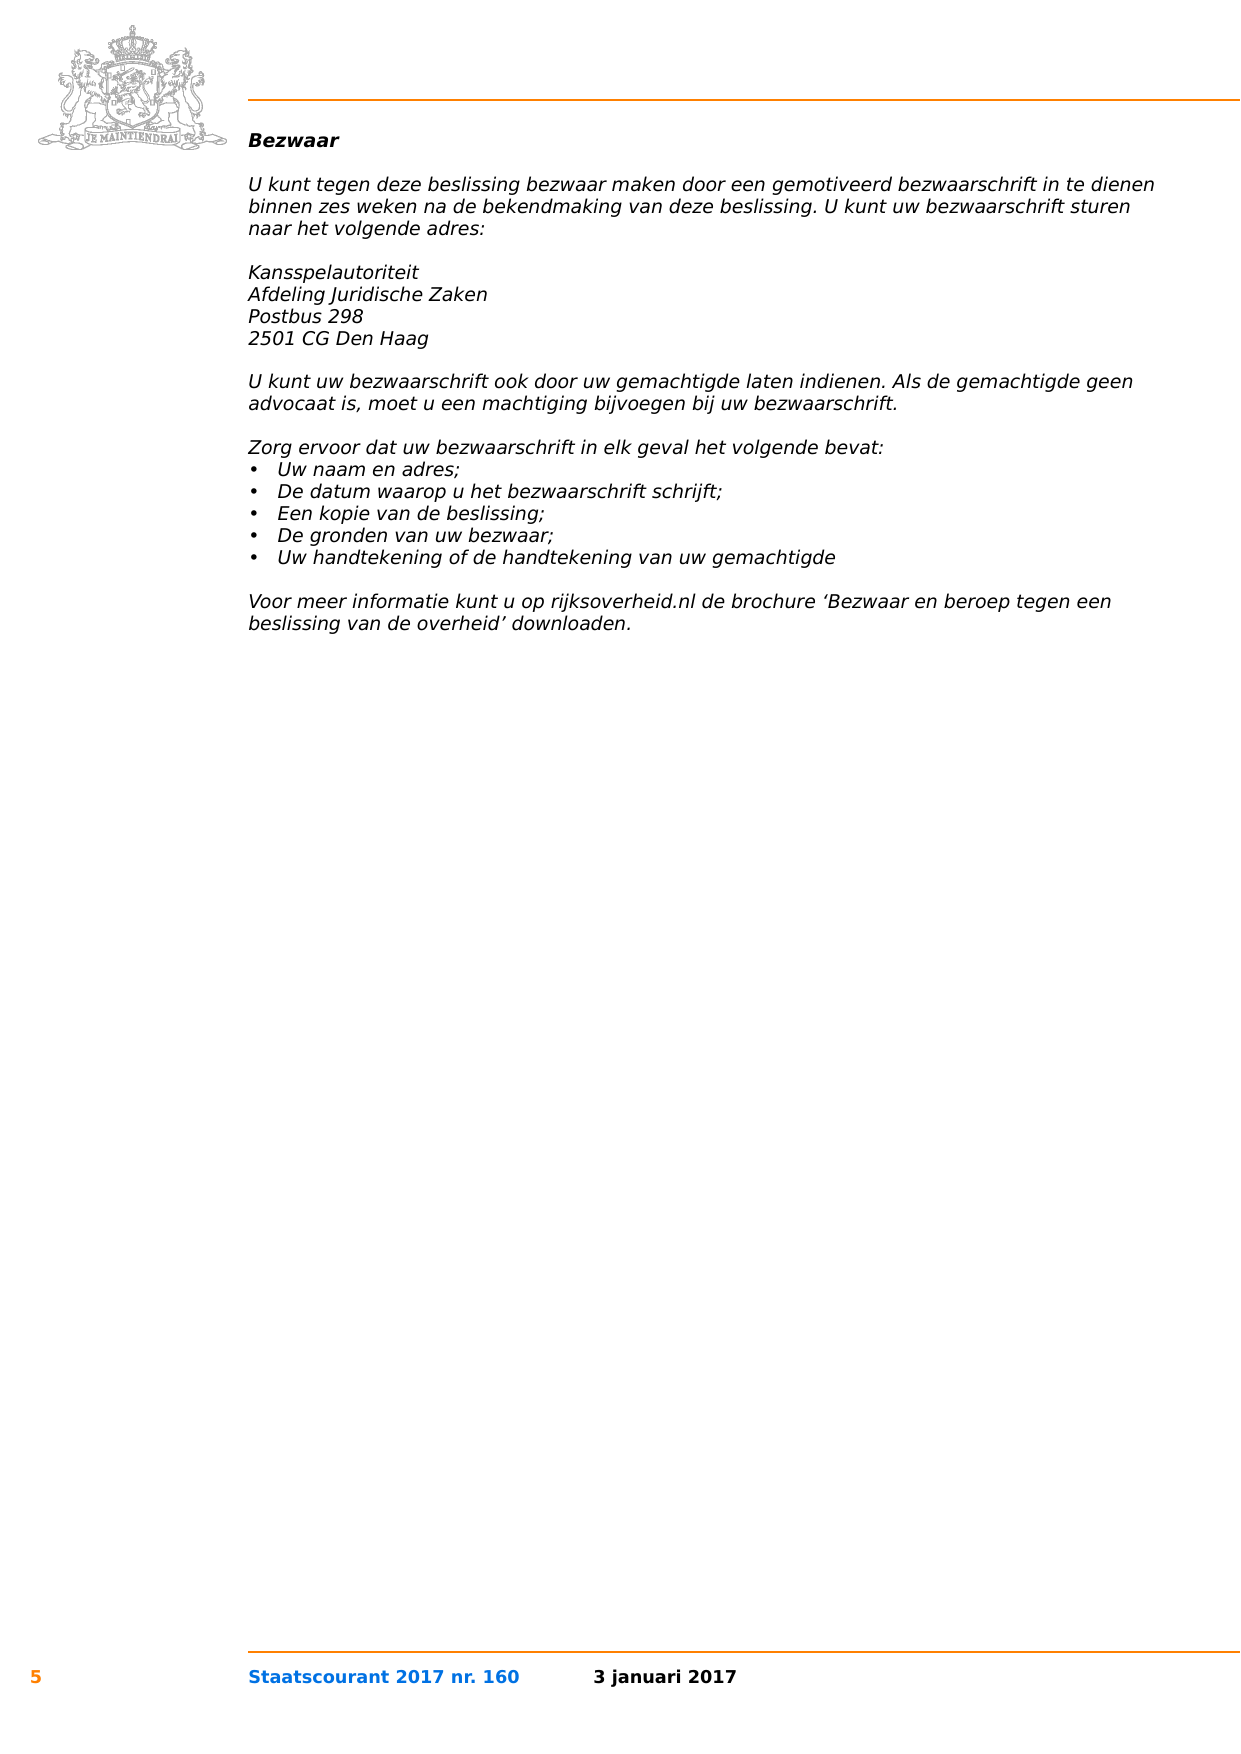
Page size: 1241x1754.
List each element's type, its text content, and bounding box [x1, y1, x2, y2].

text Bezwaar [248, 130, 1163, 152]
text • De datum waarop u het bezwaarschrift schrijft; [248, 481, 1163, 503]
text Zorg ervoor dat uw bezwaarschrift in elk geval het volgende bevat: [248, 437, 1163, 459]
text 2501 CG Den Haag [248, 327, 1163, 349]
text • Een kopie van de beslissing; [248, 503, 1163, 525]
text • Uw handtekening of de handtekening van uw gemachtigde [248, 547, 1163, 569]
text Voor meer informatie kunt u op rijksoverheid.nl de brochure ‘Bezwaar en beroep tegen een beslissing van de overheid’ downloaden. [248, 591, 1163, 635]
text • Uw naam en adres; [248, 459, 1163, 481]
text U kunt tegen deze beslissing bezwaar maken door een gemotiveerd bezwaarschrift in te dienen binnen zes weken na de bekendmaking van deze beslissing. U kunt uw bezwaarschrift sturen naar het volgende adres: [248, 174, 1163, 240]
text • De gronden van uw bezwaar; [248, 525, 1163, 547]
text Kansspelautoriteit [248, 262, 1163, 283]
text Afdeling Juridische Zaken [248, 283, 1163, 306]
text U kunt uw bezwaarschrift ook door uw gemachtigde laten indienen. Als de gemachtigde geen advocaat is, moet u een machtiging bijvoegen bij uw bezwaarschrift. [248, 371, 1163, 415]
text Postbus 298 [248, 306, 1163, 327]
picture [38, 25, 227, 150]
